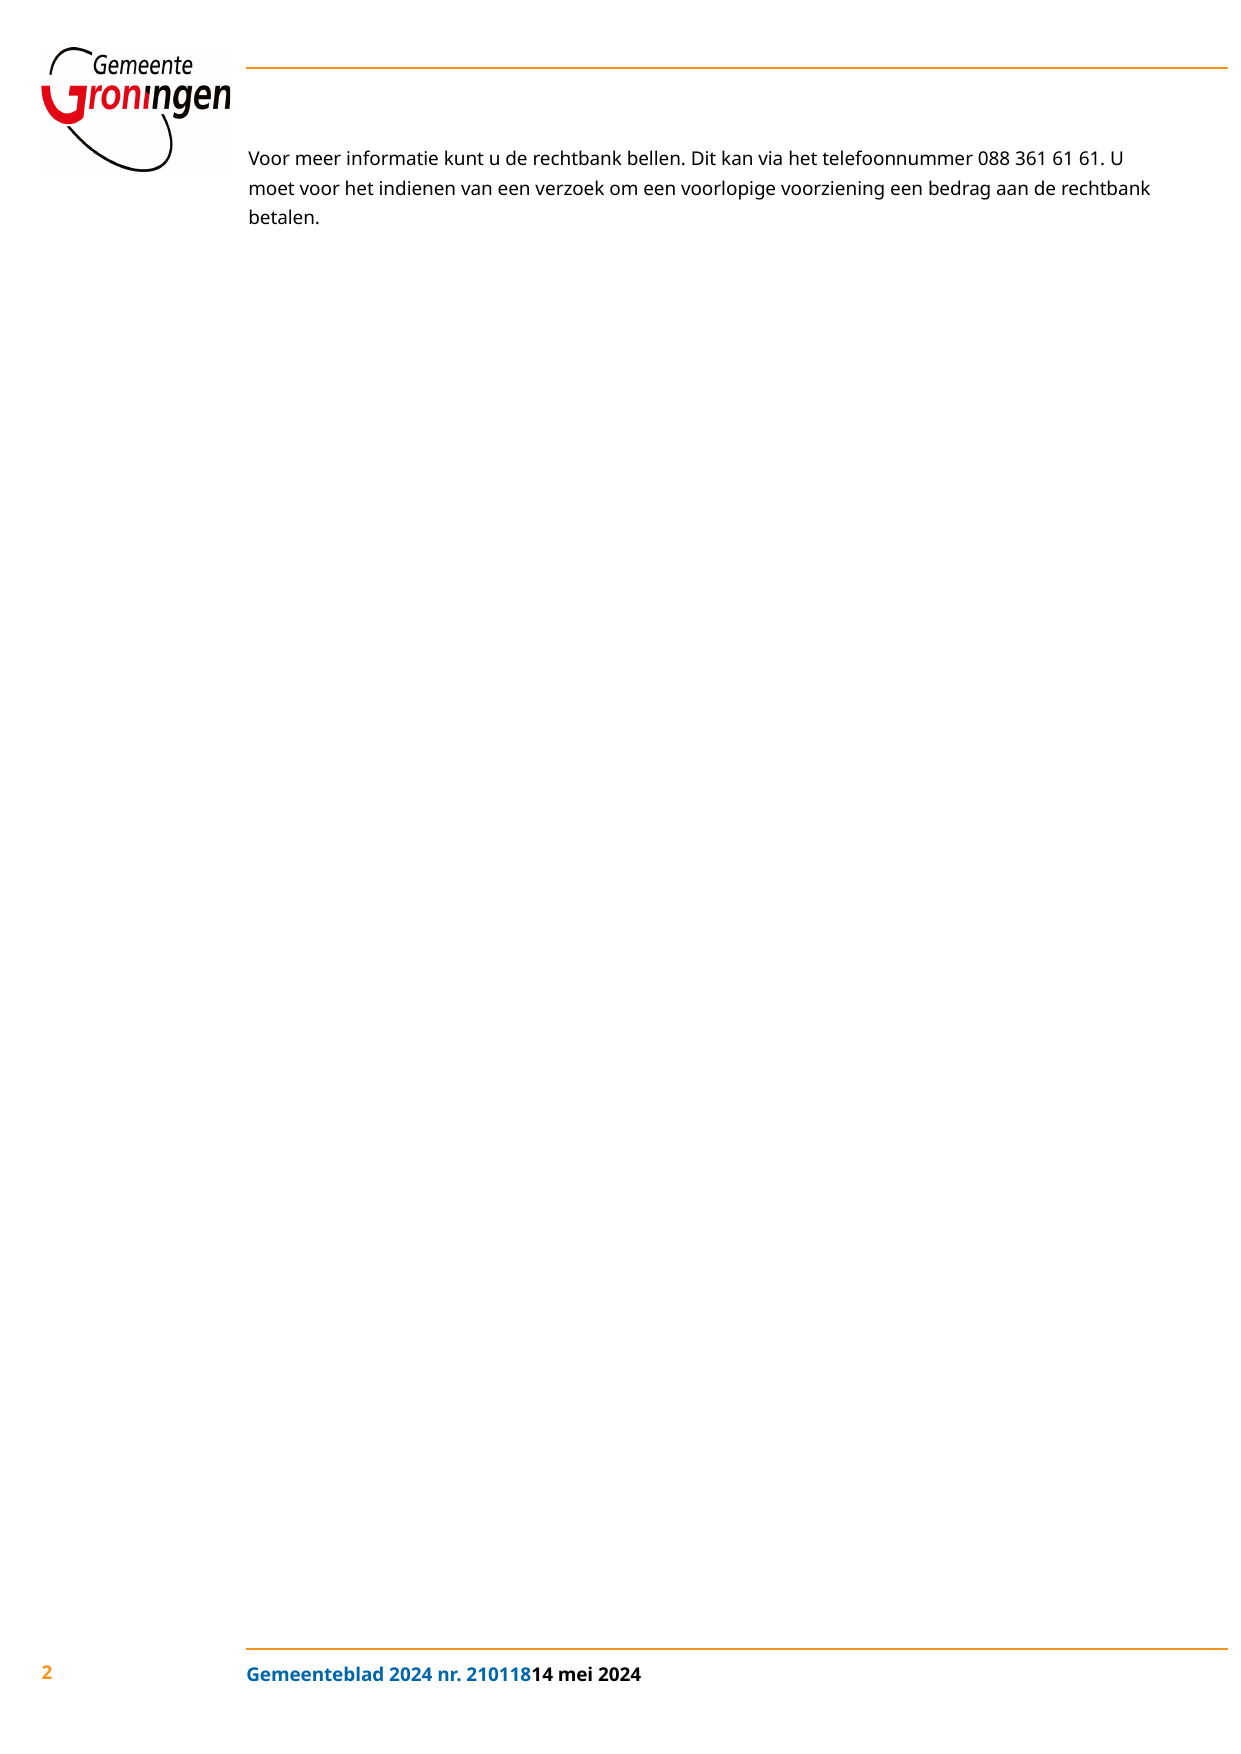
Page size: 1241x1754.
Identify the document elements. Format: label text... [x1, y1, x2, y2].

picture [41, 47, 231, 172]
text Voor meer informatie kunt u de rechtbank bellen. Dit kan via het telefoonnummer 088 361 61 61. U moet voor het indienen van een verzoek om een voorlopige voorziening een bedrag aan de rechtbank betalen. [248, 145, 1152, 230]
